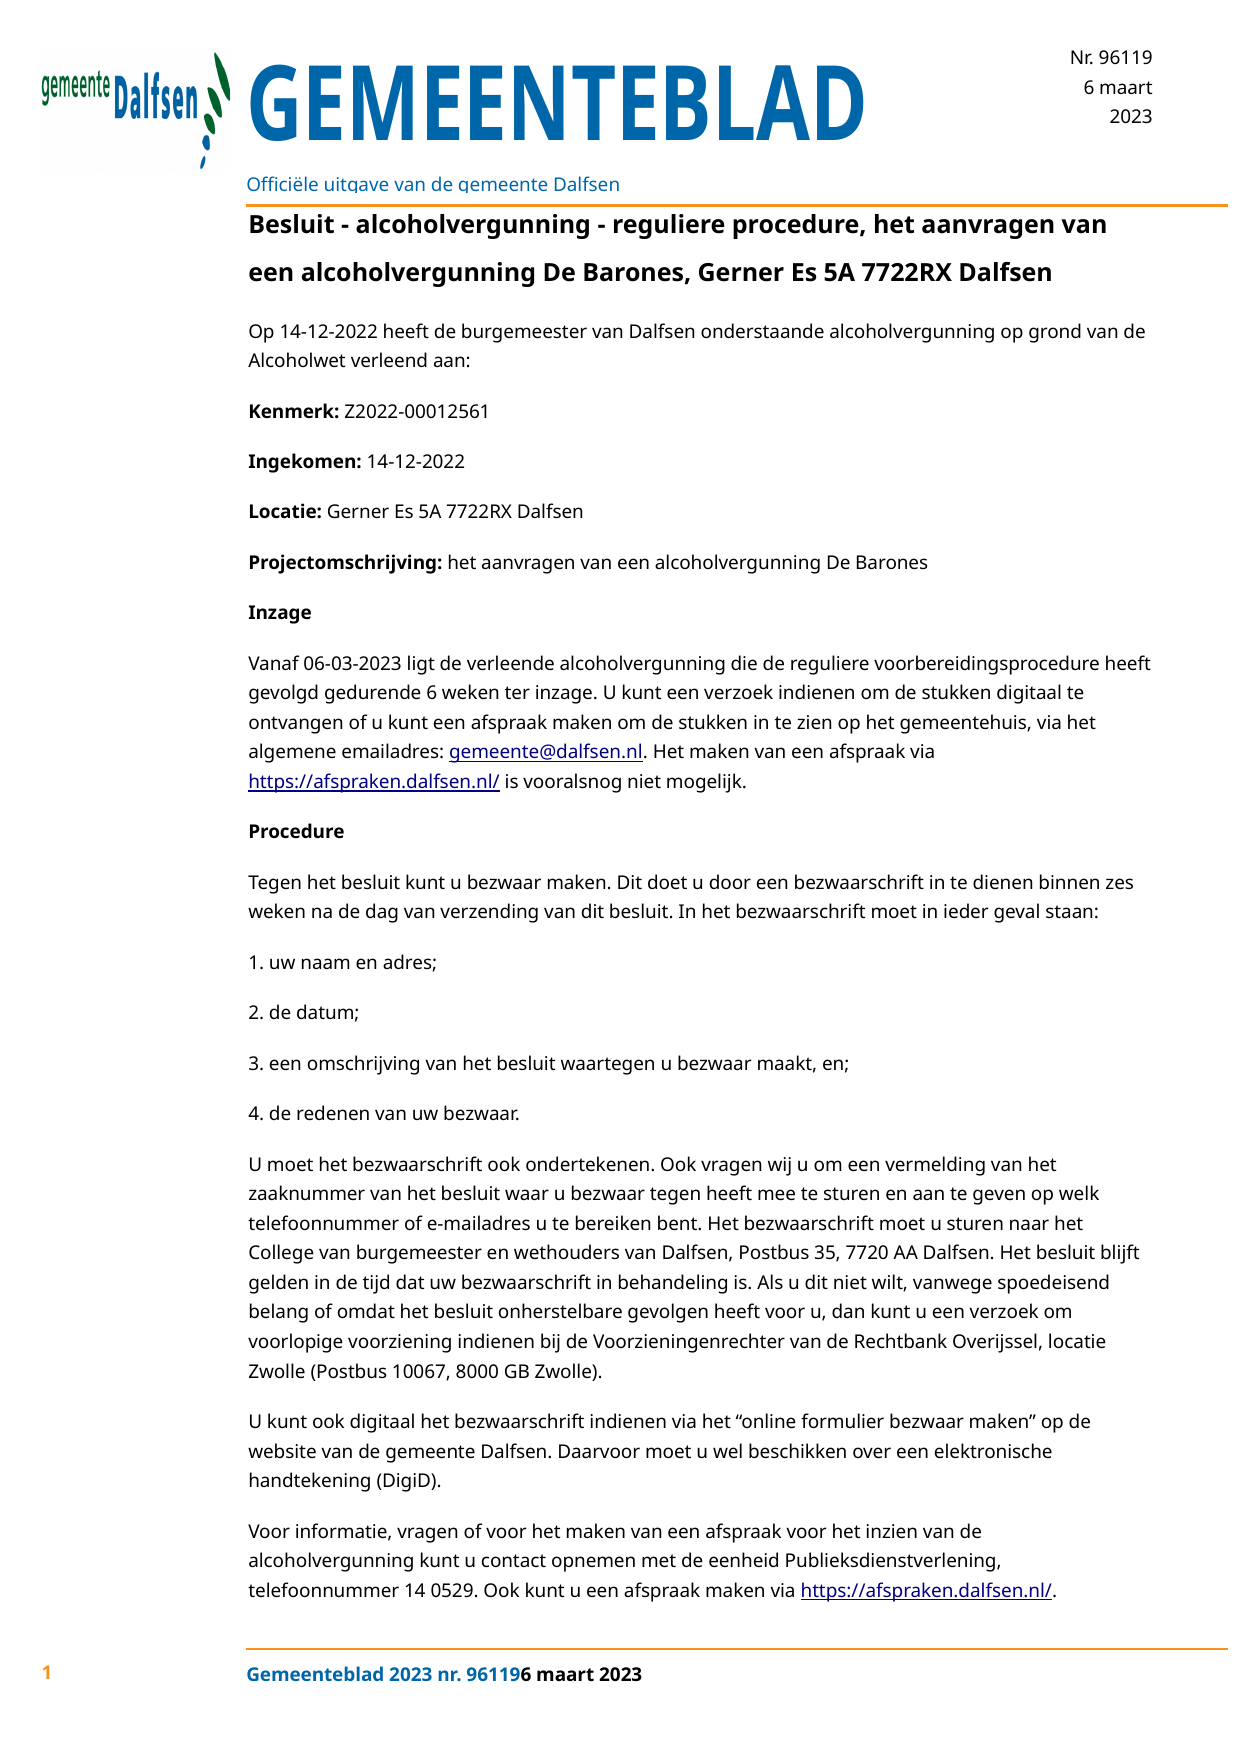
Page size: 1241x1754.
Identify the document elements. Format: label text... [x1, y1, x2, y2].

text 2. de datum; [248, 999, 1152, 1025]
text Projectomschrijving: het aanvragen van een alcoholvergunning De Barones [248, 549, 1152, 575]
text Op 14-12-2022 heeft de burgemeester van Dalfsen onderstaande alcoholvergunning op grond van de Alcoholwet verleend aan: [248, 318, 1152, 373]
text Besluit - alcoholvergunning - reguliere procedure, het aanvragen van een alcoholvergunning De Barones, Gerner Es 5A 7722RX Dalfsen [248, 207, 1152, 288]
text 3. een omschrijving van het besluit waartegen u bezwaar maakt, en; [248, 1050, 1152, 1076]
text Voor informatie, vragen of voor het maken van een afspraak voor het inzien van de alcoholvergunning kunt u contact opnemen met de eenheid Publieksdienstverlening, telefoonnummer 14 0529. Ook kunt u een afspraak maken via https://afspraken.dalfsen.nl/. [248, 1518, 1152, 1603]
text Tegen het besluit kunt u bezwaar maken. Dit doet u door een bezwaarschrift in te dienen binnen zes weken na de dag van verzending van dit besluit. In het bezwaarschrift moet in ieder geval staan: [248, 869, 1152, 924]
text 1. uw naam en adres; [248, 949, 1152, 975]
text Vanaf 06-03-2023 ligt de verleende alcoholvergunning die de reguliere voorbereidingsprocedure heeft gevolgd gedurende 6 weken ter inzage. U kunt een verzoek indienen om de stukken digitaal te ontvangen of u kunt een afspraak maken om de stukken in te zien op het gemeentehuis, via het algemene emailadres: gemeente@dalfsen.nl. Het maken van een afspraak via https://afspraken.dalfsen.nl/ is vooralsnog niet mogelijk. [248, 650, 1152, 794]
text Kenmerk: Z2022-00012561 [248, 398, 1152, 424]
text U moet het bezwaarschrift ook ondertekenen. Ook vragen wij u om een vermelding van het zaaknummer van het besluit waar u bezwaar tegen heeft mee te sturen en aan te geven op welk telefoonnummer of e-mailadres u te bereiken bent. Het bezwaarschrift moet u sturen naar het College van burgemeester en wethouders van Dalfsen, Postbus 35, 7720 AA Dalfsen. Het besluit blijft gelden in de tijd dat uw bezwaarschrift in behandeling is. Als u dit niet wilt, vanwege spoedeisend belang of omdat het besluit onherstelbare gevolgen heeft voor u, dan kunt u een verzoek om voorlopige voorziening indienen bij de Voorzieningenrechter van de Rechtbank Overijssel, locatie Zwolle (Postbus 10067, 8000 GB Zwolle). [248, 1151, 1152, 1384]
text Procedure [248, 819, 1152, 844]
text Ingekomen: 14-12-2022 [248, 448, 1152, 474]
picture [41, 47, 231, 172]
text 4. de redenen van uw bezwaar. [248, 1100, 1152, 1126]
text Locatie: Gerner Es 5A 7722RX Dalfsen [248, 499, 1152, 524]
text Inzage [248, 599, 1152, 625]
text U kunt ook digitaal het bezwaarschrift indienen via het “online formulier bezwaar maken” op de website van de gemeente Dalfsen. Daarvoor moet u wel beschikken over een elektronische handtekening (DigiD). [248, 1408, 1152, 1493]
